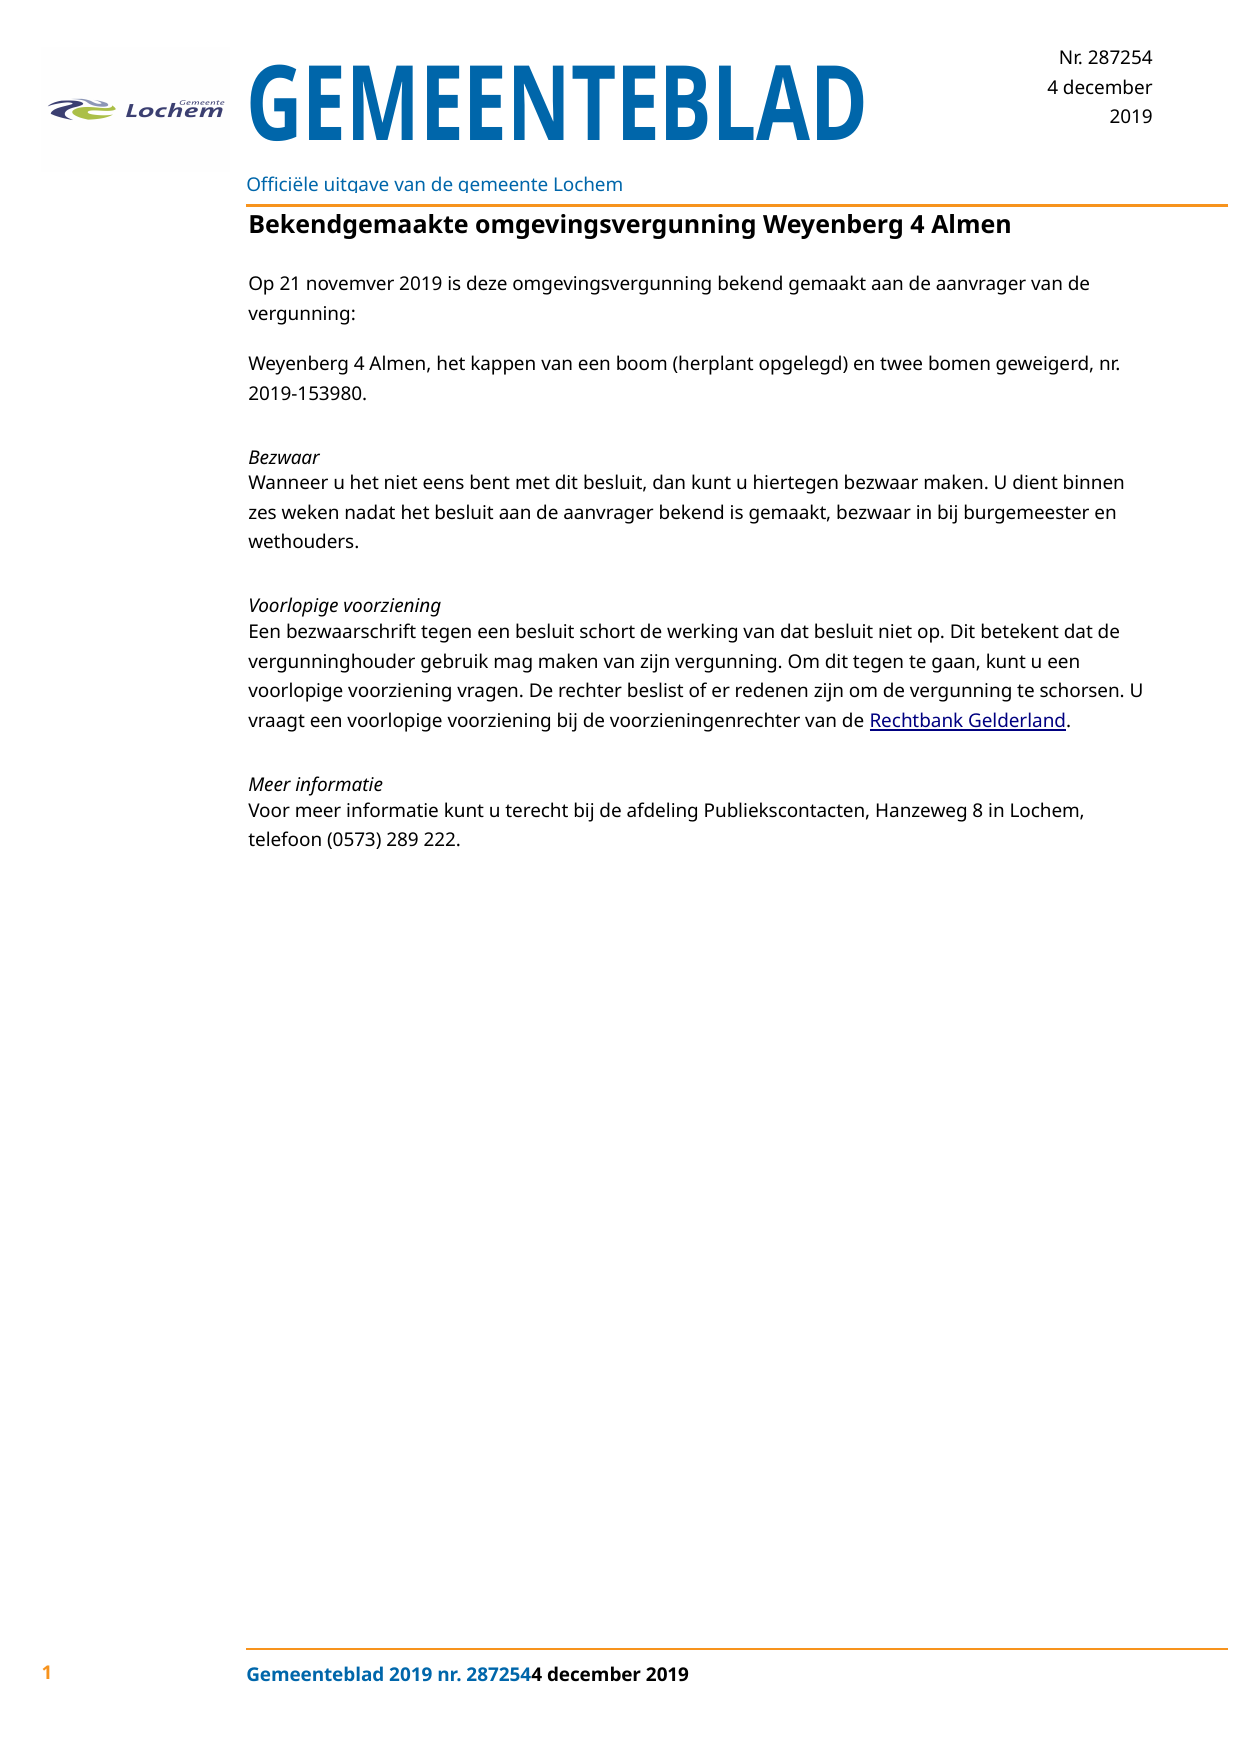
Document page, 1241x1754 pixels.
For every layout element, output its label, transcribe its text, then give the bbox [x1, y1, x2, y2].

picture [41, 47, 231, 172]
text Op 21 novemver 2019 is deze omgevingsvergunning bekend gemaakt aan de aanvrager van de vergunning: [248, 270, 1152, 326]
text Bekendgemaakte omgevingsvergunning Weyenberg 4 Almen [248, 207, 1152, 241]
text Voor meer informatie kunt u terecht bij de afdeling Publiekscontacten, Hanzeweg 8 in Lochem, telefoon (0573) 289 222. [248, 797, 1152, 852]
text Een bezwaarschrift tegen een besluit schort de werking van dat besluit niet op. Dit betekent dat de vergunninghouder gebruik mag maken van zijn vergunning. Om dit tegen te gaan, kunt u een voorlopige voorziening vragen. De rechter beslist of er redenen zijn om de vergunning te schorsen. U vraagt een voorlopige voorziening bij de voorzieningenrechter van de Rechtbank Gelderland. [248, 618, 1152, 733]
text Weyenberg 4 Almen, het kappen van een boom (herplant opgelegd) en twee bomen geweigerd, nr. 2019-153980. [248, 350, 1152, 406]
text Voorlopige voorziening [248, 593, 1152, 618]
text Wanneer u het niet eens bent met dit besluit, dan kunt u hiertegen bezwaar maken. U dient binnen zes weken nadat het besluit aan de aanvrager bekend is gemaakt, bezwaar in bij burgemeester en wethouders. [248, 469, 1152, 554]
text Meer informatie [248, 771, 1152, 797]
text Bezwaar [248, 444, 1152, 469]
